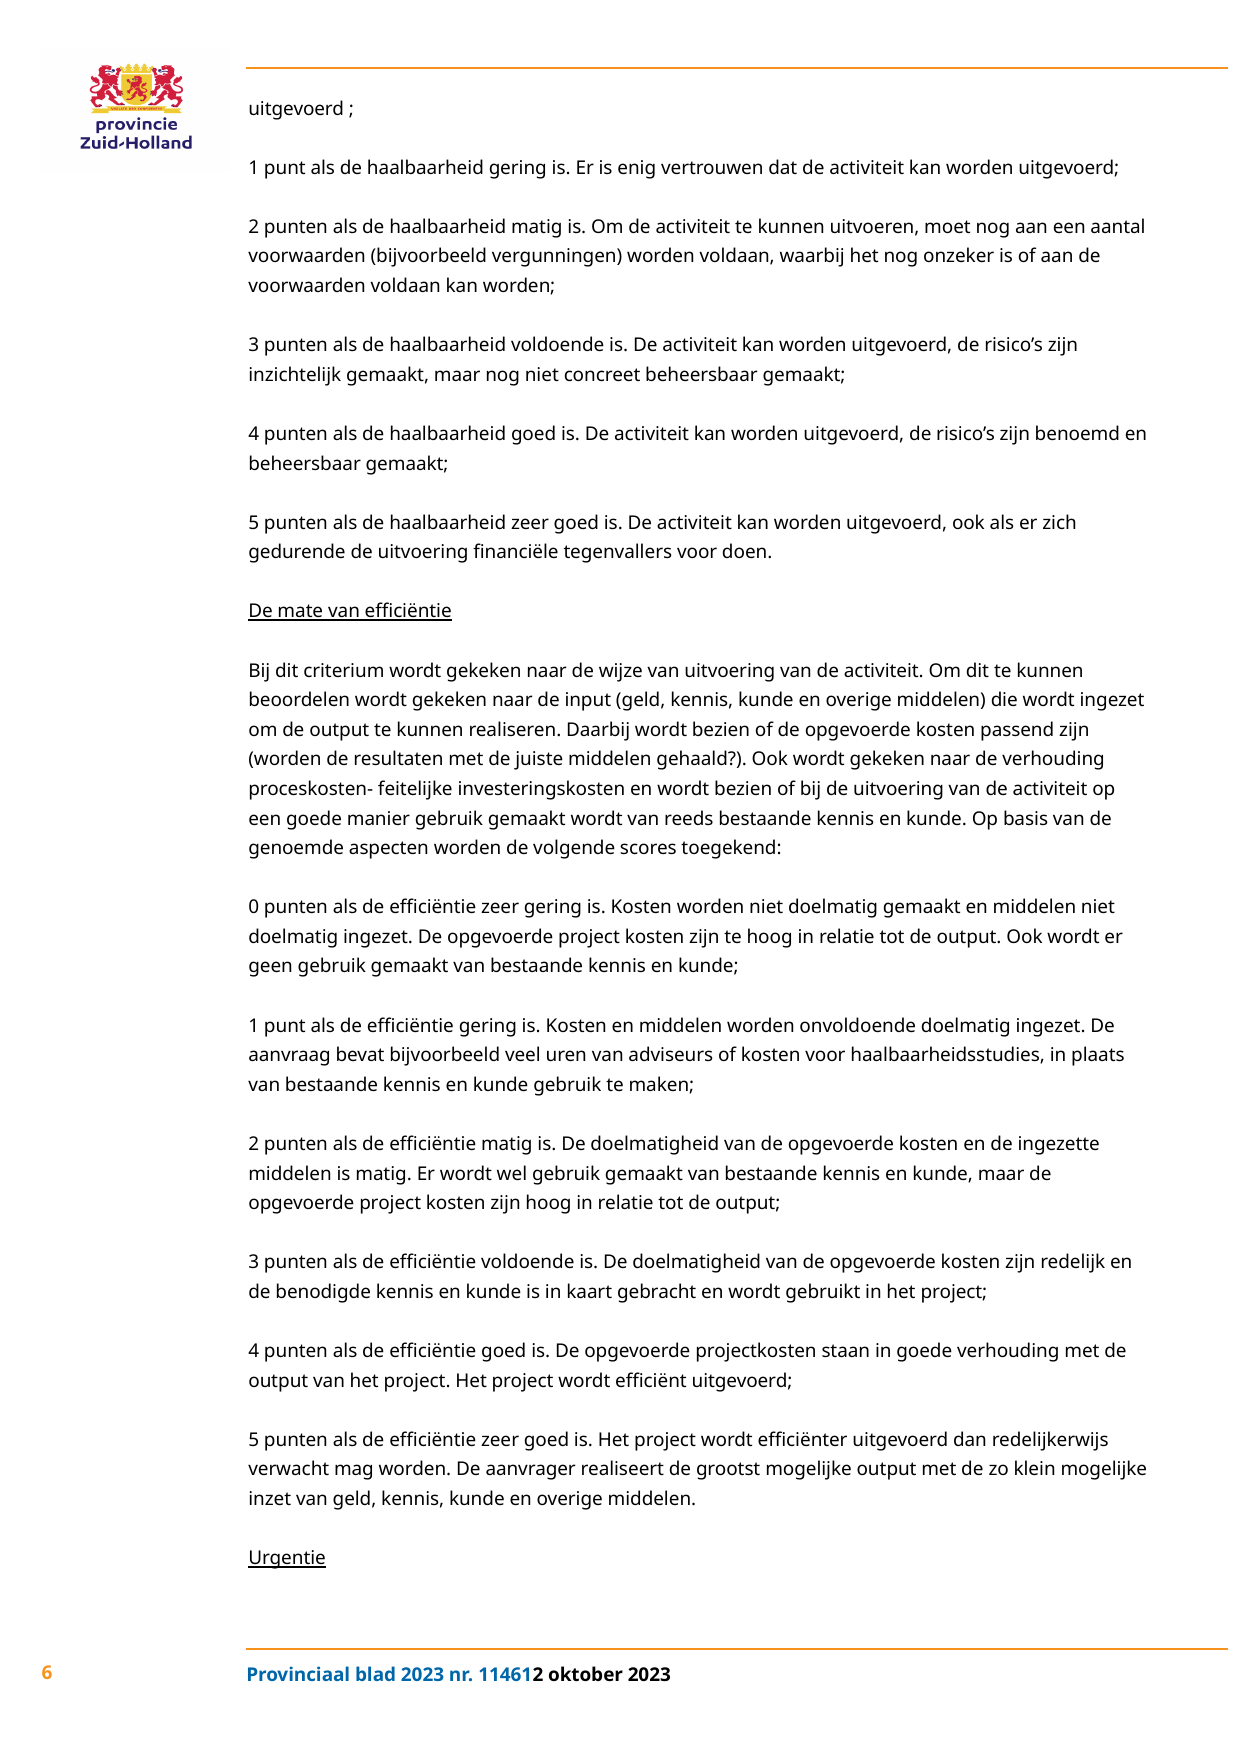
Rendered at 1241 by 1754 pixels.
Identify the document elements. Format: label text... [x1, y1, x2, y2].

picture [41, 47, 231, 172]
text De mate van efficiëntie [248, 598, 1152, 623]
text 2 punten als de haalbaarheid matig is. Om de activiteit te kunnen uitvoeren, moet nog aan een aantal voorwaarden (bijvoorbeeld vergunningen) worden voldaan, waarbij het nog onzeker is of aan de voorwaarden voldaan kan worden; [248, 213, 1152, 298]
text 2 punten als de efficiëntie matig is. De doelmatigheid van de opgevoerde kosten en de ingezette middelen is matig. Er wordt wel gebruik gemaakt van bestaande kennis en kunde, maar de opgevoerde project kosten zijn hoog in relatie tot de output; [248, 1130, 1152, 1215]
text 4 punten als de efficiëntie goed is. De opgevoerde projectkosten staan in goede verhouding met de output van het project. Het project wordt efficiënt uitgevoerd; [248, 1337, 1152, 1393]
text 5 punten als de haalbaarheid zeer goed is. De activiteit kan worden uitgevoerd, ook als er zich gedurende de uitvoering financiële tegenvallers voor doen. [248, 509, 1152, 564]
text 1 punt als de haalbaarheid gering is. Er is enig vertrouwen dat de activiteit kan worden uitgevoerd; [248, 154, 1152, 180]
text 3 punten als de haalbaarheid voldoende is. De activiteit kan worden uitgevoerd, de risico’s zijn inzichtelijk gemaakt, maar nog niet concreet beheersbaar gemaakt; [248, 331, 1152, 387]
text 3 punten als de efficiëntie voldoende is. De doelmatigheid van de opgevoerde kosten zijn redelijk en de benodigde kennis en kunde is in kaart gebracht en wordt gebruikt in het project; [248, 1248, 1152, 1304]
text 5 punten als de efficiëntie zeer goed is. Het project wordt efficiënter uitgevoerd dan redelijkerwijs verwacht mag worden. De aanvrager realiseert de grootst mogelijke output met de zo klein mogelijke inzet van geld, kennis, kunde en overige middelen. [248, 1426, 1152, 1511]
text uitgevoerd ; [248, 95, 1152, 121]
text 0 punten als de efficiëntie zeer gering is. Kosten worden niet doelmatig gemaakt en middelen niet doelmatig ingezet. De opgevoerde project kosten zijn te hoog in relatie tot de output. Ook wordt er geen gebruik gemaakt van bestaande kennis en kunde; [248, 893, 1152, 978]
text 4 punten als de haalbaarheid goed is. De activiteit kan worden uitgevoerd, de risico’s zijn benoemd en beheersbaar gemaakt; [248, 420, 1152, 476]
text 1 punt als de efficiëntie gering is. Kosten en middelen worden onvoldoende doelmatig ingezet. De aanvraag bevat bijvoorbeeld veel uren van adviseurs of kosten voor haalbaarheidsstudies, in plaats van bestaande kennis en kunde gebruik te maken; [248, 1012, 1152, 1097]
text Bij dit criterium wordt gekeken naar de wijze van uitvoering van de activiteit. Om dit te kunnen beoordelen wordt gekeken naar de input (geld, kennis, kunde en overige middelen) die wordt ingezet om de output te kunnen realiseren. Daarbij wordt bezien of de opgevoerde kosten passend zijn (worden de resultaten met de juiste middelen gehaald?). Ook wordt gekeken naar de verhouding proceskosten- feitelijke investeringskosten en wordt bezien of bij de uitvoering van de activiteit op een goede manier gebruik gemaakt wordt van reeds bestaande kennis en kunde. Op basis van de genoemde aspecten worden de volgende scores toegekend: [248, 657, 1152, 860]
text Urgentie [248, 1544, 1152, 1570]
